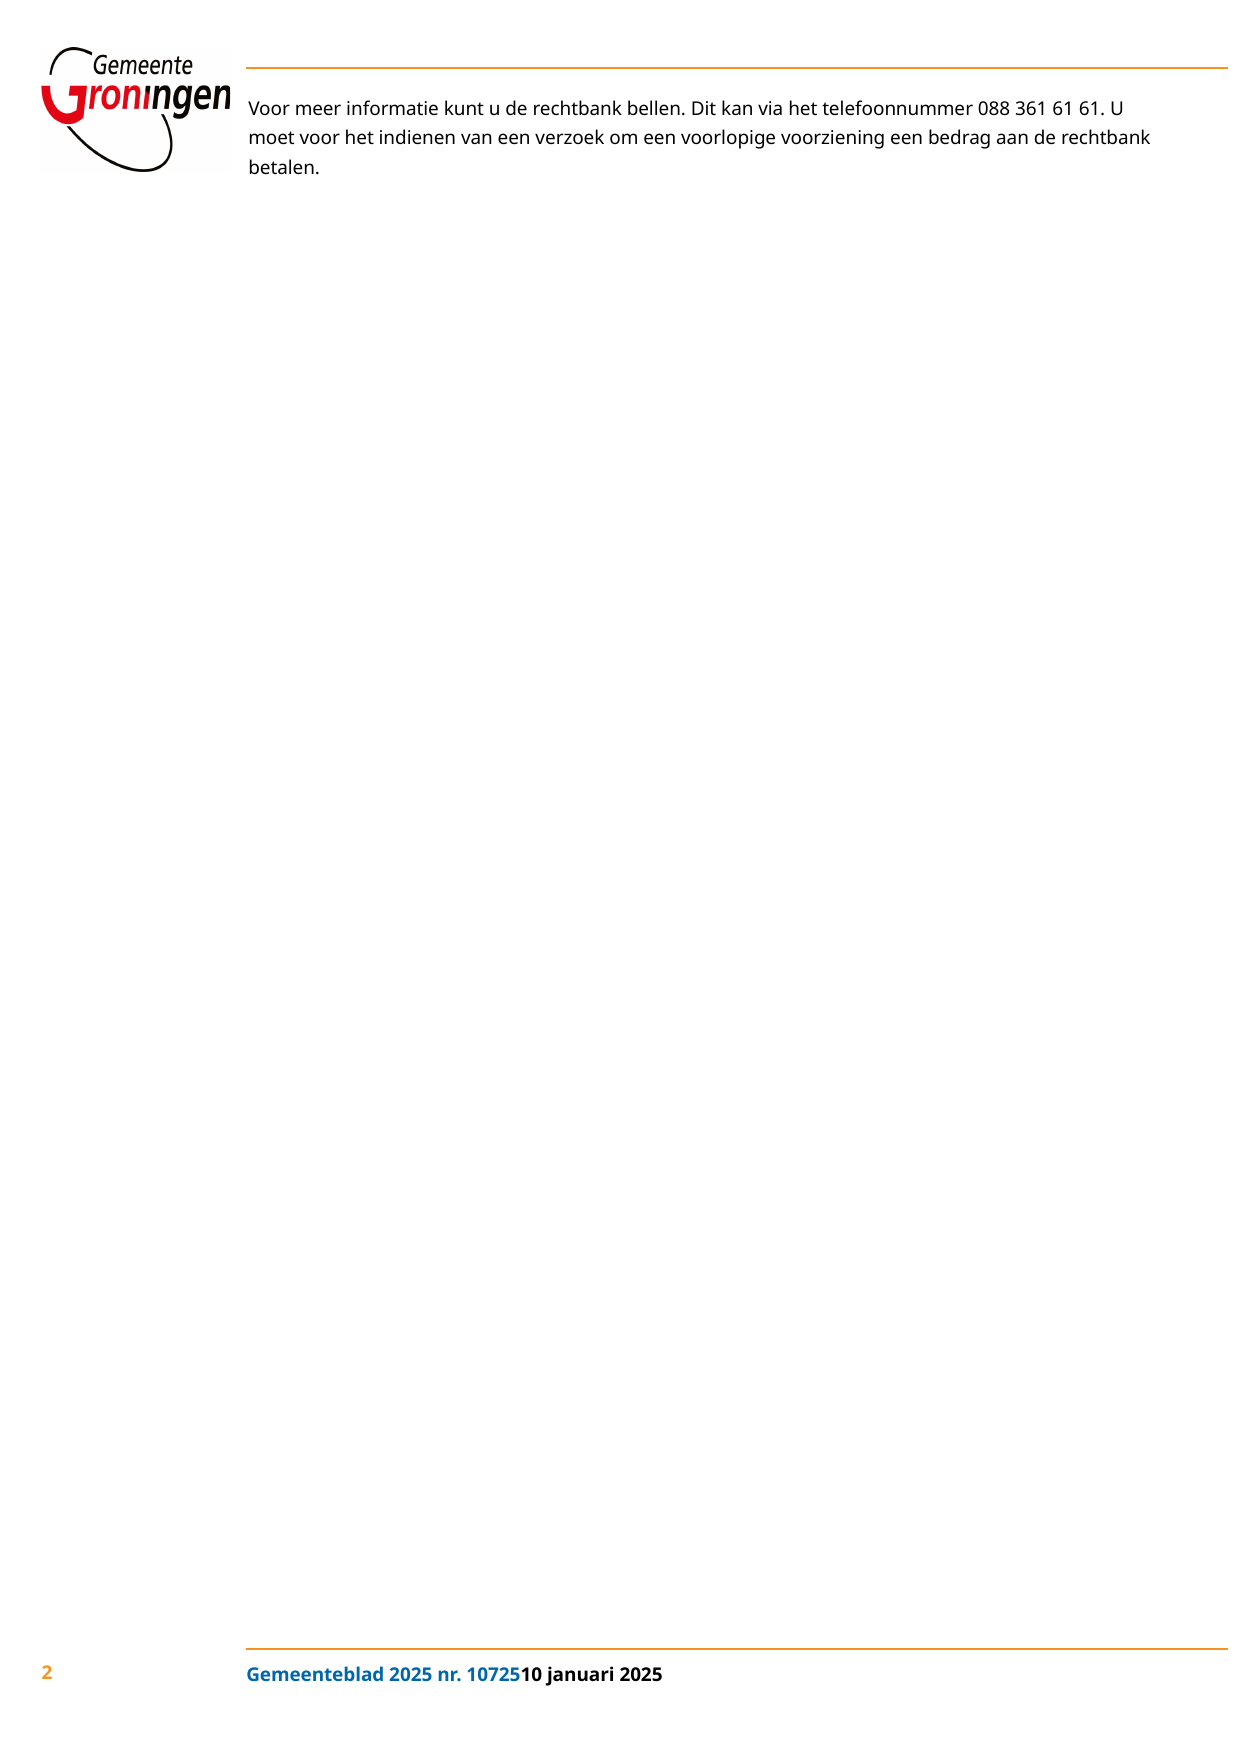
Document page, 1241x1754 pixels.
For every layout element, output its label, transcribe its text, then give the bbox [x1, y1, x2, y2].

text Voor meer informatie kunt u de rechtbank bellen. Dit kan via het telefoonnummer 088 361 61 61. U moet voor het indienen van een verzoek om een voorlopige voorziening een bedrag aan de rechtbank betalen. [248, 95, 1152, 180]
picture [41, 47, 231, 172]
